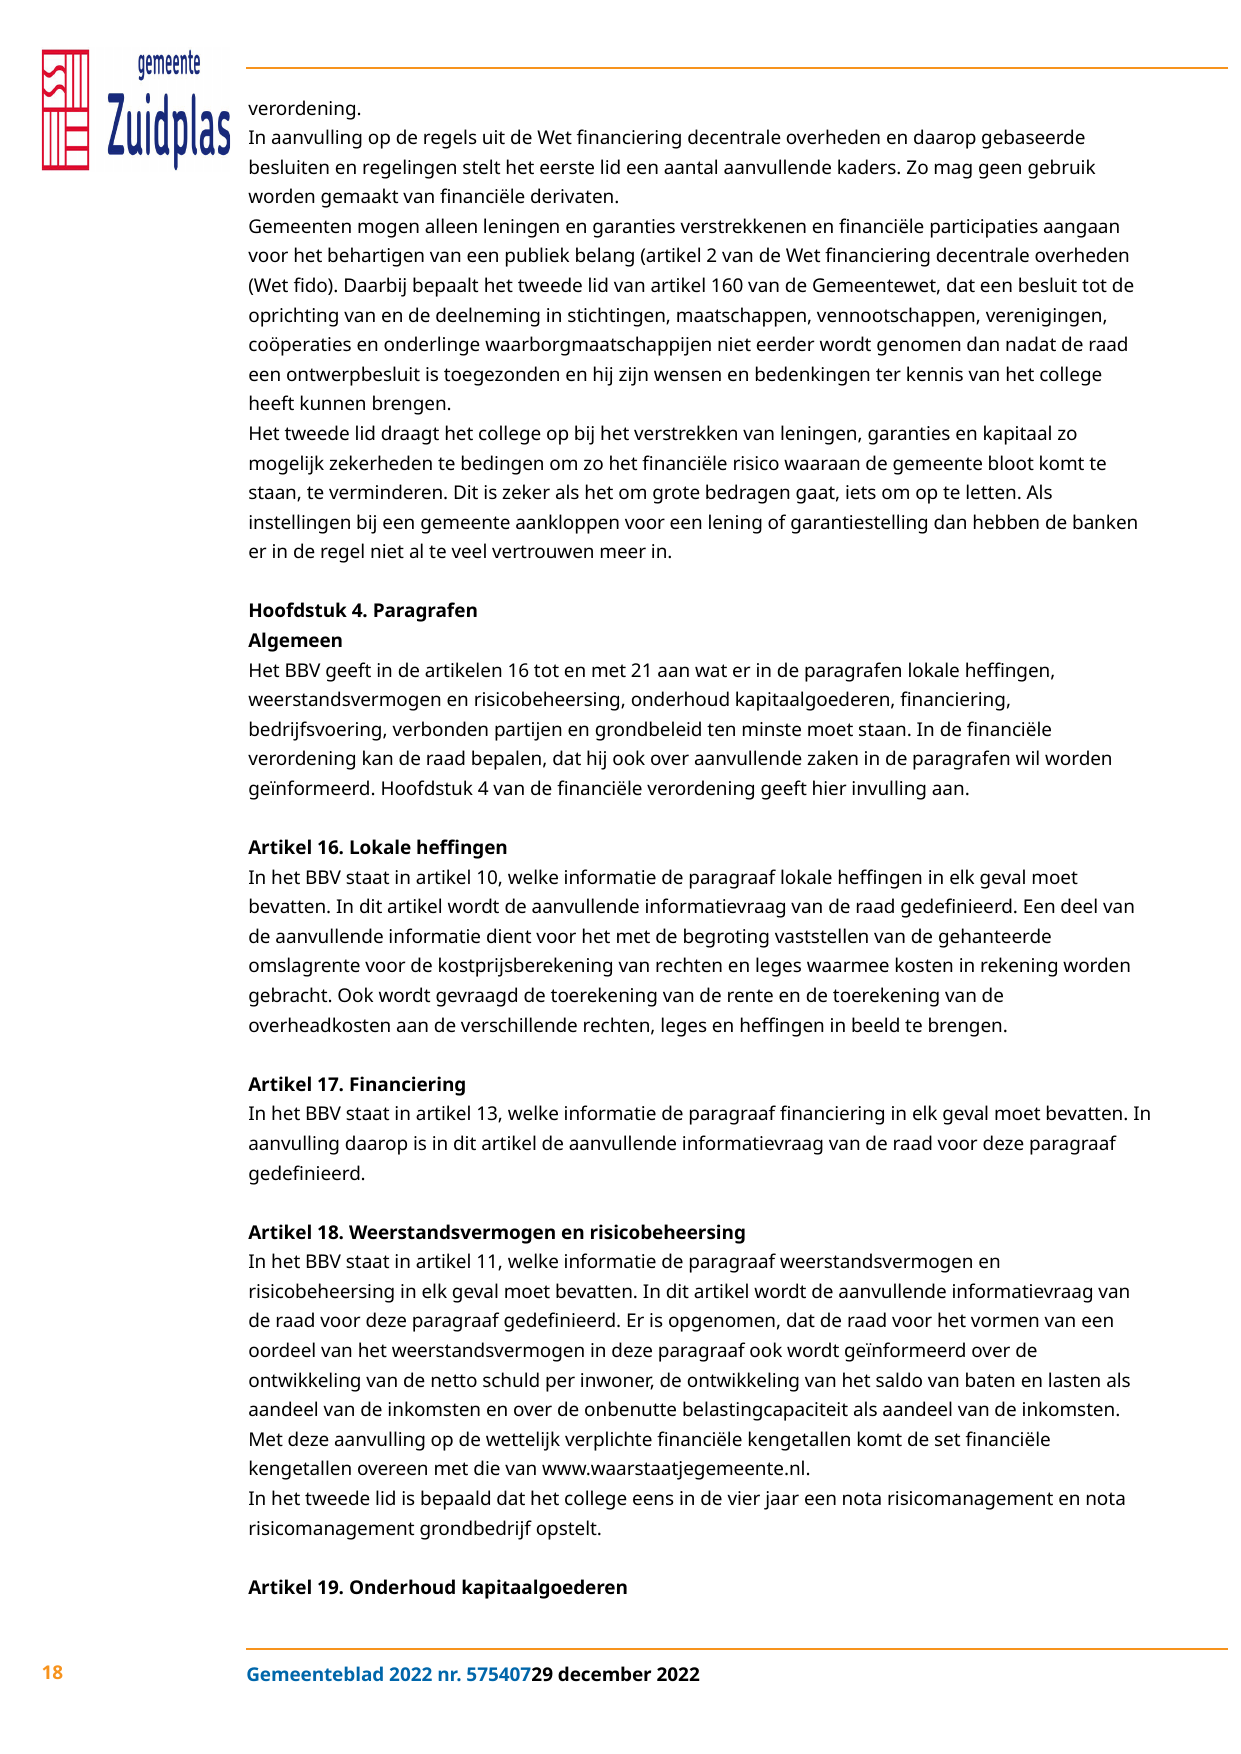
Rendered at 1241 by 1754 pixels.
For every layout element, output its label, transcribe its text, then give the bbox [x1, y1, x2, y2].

text In het BBV staat in artikel 13, welke informatie de paragraaf financiering in elk geval moet bevatten. In aanvulling daarop is in dit artikel de aanvullende informatievraag van de raad voor deze paragraaf gedefinieerd. [248, 1101, 1152, 1186]
text Het BBV geeft in de artikelen 16 tot en met 21 aan wat er in de paragrafen lokale heffingen, weerstandsvermogen en risicobeheersing, onderhoud kapitaalgoederen, financiering, bedrijfsvoering, verbonden partijen en grondbeleid ten minste moet staan. In de financiële verordening kan de raad bepalen, dat hij ook over aanvullende zaken in de paragrafen wil worden geïnformeerd. Hoofdstuk 4 van de financiële verordening geeft hier invulling aan. [248, 657, 1152, 801]
text Het tweede lid draagt het college op bij het verstrekken van leningen, garanties en kapitaal zo mogelijk zekerheden te bedingen om zo het financiële risico waaraan de gemeente bloot komt te staan, te verminderen. Dit is zeker als het om grote bedragen gaat, iets om op te letten. Als instellingen bij een gemeente aankloppen voor een lening of garantiestelling dan hebben de banken er in de regel niet al te veel vertrouwen meer in. [248, 420, 1152, 564]
text Artikel 19. Onderhoud kapitaalgoederen [248, 1574, 1152, 1600]
text Gemeenten mogen alleen leningen en garanties verstrekkenen en financiële participaties aangaan voor het behartigen van een publiek belang (artikel 2 van de Wet financiering decentrale overheden (Wet fido). Daarbij bepaalt het tweede lid van artikel 160 van de Gemeentewet, dat een besluit tot de oprichting van en de deelneming in stichtingen, maatschappen, vennootschappen, verenigingen, coöperaties en onderlinge waarborgmaatschappijen niet eerder wordt genomen dan nadat de raad een ontwerpbesluit is toegezonden en hij zijn wensen en bedenkingen ter kennis van het college heeft kunnen brengen. [248, 213, 1152, 416]
text Algemeen [248, 627, 1152, 653]
text In aanvulling op de regels uit de Wet financiering decentrale overheden en daarop gebaseerde besluiten en regelingen stelt het eerste lid een aantal aanvullende kaders. Zo mag geen gebruik worden gemaakt van financiële derivaten. [248, 124, 1152, 209]
text In het BBV staat in artikel 11, welke informatie de paragraaf weerstandsvermogen en risicobeheersing in elk geval moet bevatten. In dit artikel wordt de aanvullende informatievraag van de raad voor deze paragraaf gedefinieerd. Er is opgenomen, dat de raad voor het vormen van een oordeel van het weerstandsvermogen in deze paragraaf ook wordt geïnformeerd over de ontwikkeling van de netto schuld per inwoner, de ontwikkeling van het saldo van baten en lasten als aandeel van de inkomsten en over de onbenutte belastingcapaciteit als aandeel van de inkomsten. Met deze aanvulling op de wettelijk verplichte financiële kengetallen komt de set financiële kengetallen overeen met die van www.waarstaatjegemeente.nl. [248, 1248, 1152, 1481]
text verordening. [248, 95, 1152, 121]
text Artikel 18. Weerstandsvermogen en risicobeheersing [248, 1219, 1152, 1245]
text Artikel 16. Lokale heffingen [248, 834, 1152, 860]
text In het BBV staat in artikel 10, welke informatie de paragraaf lokale heffingen in elk geval moet bevatten. In dit artikel wordt de aanvullende informatievraag van de raad gedefinieerd. Een deel van de aanvullende informatie dient voor het met de begroting vaststellen van de gehanteerde omslagrente voor de kostprijsberekening van rechten en leges waarmee kosten in rekening worden gebracht. Ook wordt gevraagd de toerekening van de rente en de toerekening van de overheadkosten aan de verschillende rechten, leges en heffingen in beeld te brengen. [248, 864, 1152, 1038]
text In het tweede lid is bepaald dat het college eens in de vier jaar een nota risicomanagement en nota risicomanagement grondbedrijf opstelt. [248, 1485, 1152, 1541]
text Artikel 17. Financiering [248, 1071, 1152, 1097]
text Hoofdstuk 4. Paragrafen [248, 598, 1152, 623]
picture [41, 47, 231, 172]
